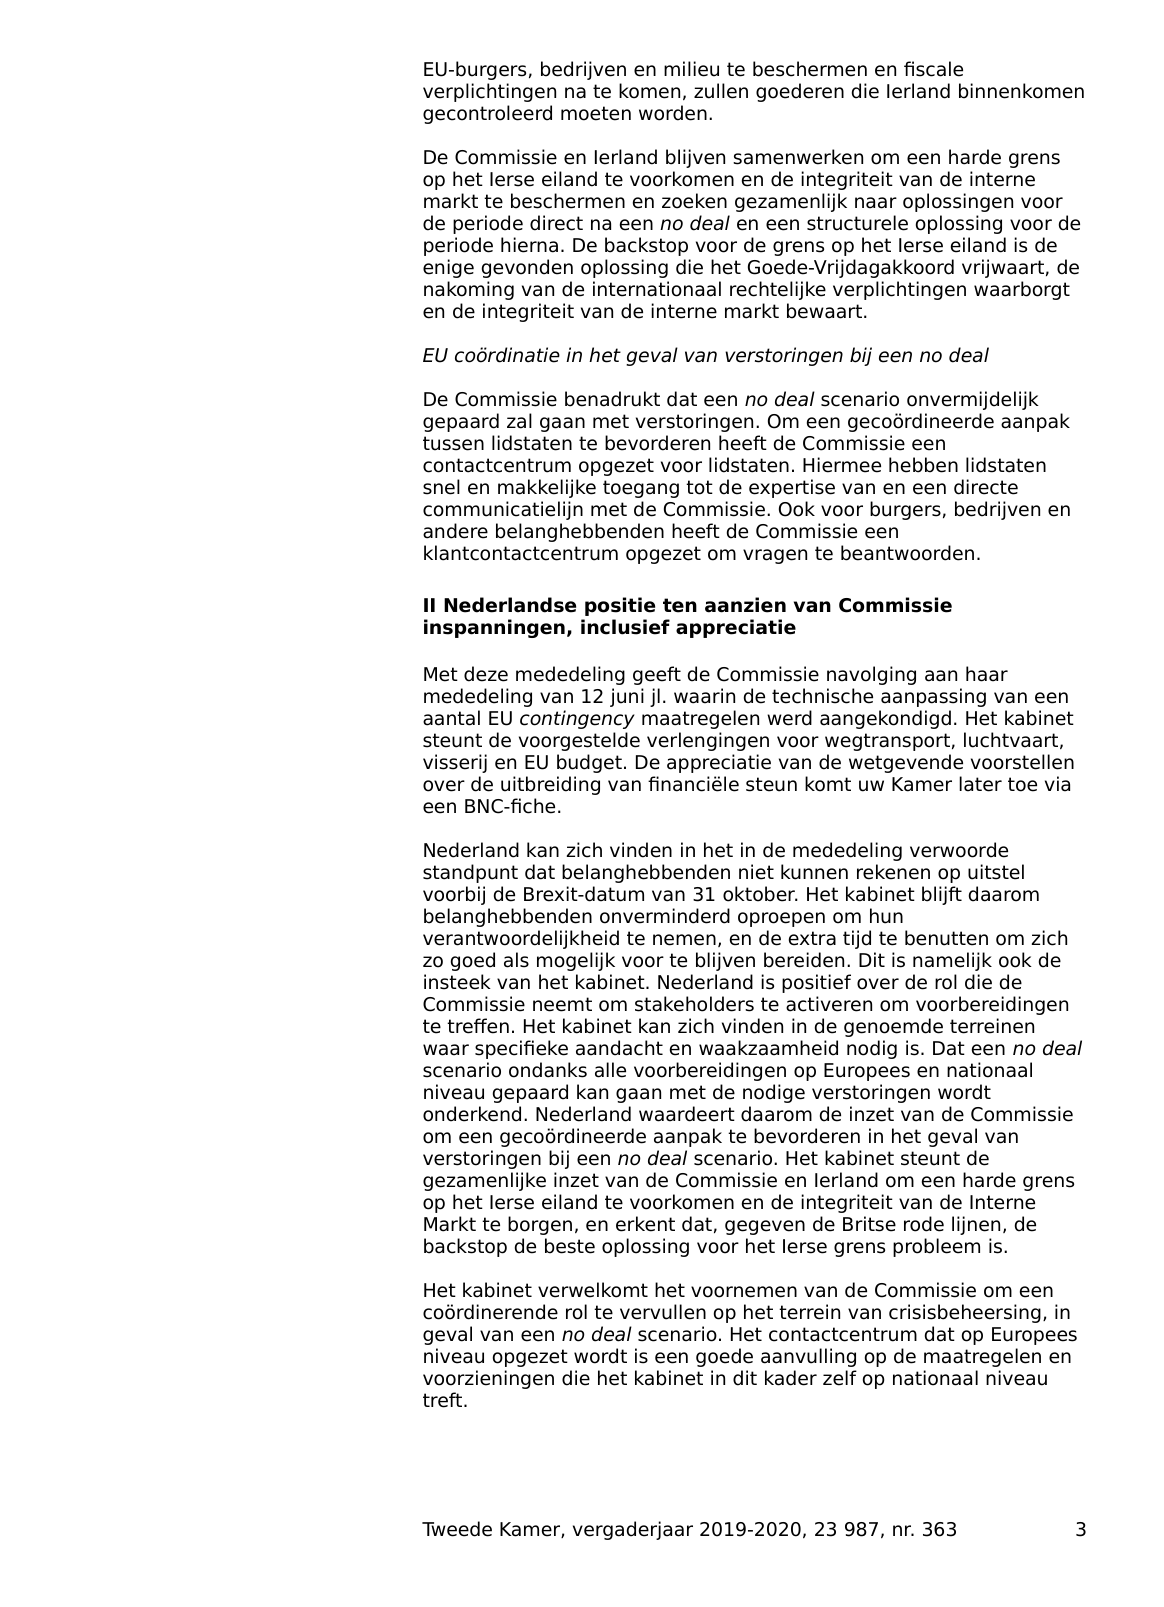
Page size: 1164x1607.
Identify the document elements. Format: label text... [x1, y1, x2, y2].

subtitle II Nederlandse positie ten aanzien van Commissie inspanningen, inclusief appreciatie [422, 595, 1087, 639]
text De Commissie en Ierland blijven samenwerken om een harde grens op het Ierse eiland te voorkomen en de integriteit van de interne markt te beschermen en zoeken gezamenlijk naar oplossingen voor de periode direct na een no deal en een structurele oplossing voor de periode hierna. De backstop voor de grens op het Ierse eiland is de enige gevonden oplossing die het Goede-Vrijdagakkoord vrijwaart, de nakoming van de internationaal rechtelijke verplichtingen waarborgt en de integriteit van de interne markt bewaart. [422, 147, 1087, 323]
text Het kabinet verwelkomt het voornemen van de Commissie om een coördinerende rol te vervullen op het terrein van crisisbeheersing, in geval van een no deal scenario. Het contactcentrum dat op Europees niveau opgezet wordt is een goede aanvulling op de maatregelen en voorzieningen die het kabinet in dit kader zelf op nationaal niveau treft. [422, 1280, 1087, 1412]
subtitle EU coördinatie in het geval van verstoringen bij een no deal [422, 345, 1087, 367]
text Nederland kan zich vinden in het in de mededeling verwoorde standpunt dat belanghebbenden niet kunnen rekenen op uitstel voorbij de Brexit-datum van 31 oktober. Het kabinet blijft daarom belanghebbenden onverminderd oproepen om hun verantwoordelijkheid te nemen, en de extra tijd te benutten om zich zo goed als mogelijk voor te blijven bereiden. Dit is namelijk ook de insteek van het kabinet. Nederland is positief over de rol die de Commissie neemt om stakeholders te activeren om voorbereidingen te treffen. Het kabinet kan zich vinden in de genoemde terreinen waar specifieke aandacht en waakzaamheid nodig is. Dat een no deal scenario ondanks alle voorbereidingen op Europees en nationaal niveau gepaard kan gaan met de nodige verstoringen wordt onderkend. Nederland waardeert daarom de inzet van de Commissie om een gecoördineerde aanpak te bevorderen in het geval van verstoringen bij een no deal scenario. Het kabinet steunt de gezamenlijke inzet van de Commissie en Ierland om een harde grens op het Ierse eiland te voorkomen en de integriteit van de Interne Markt te borgen, en erkent dat, gegeven de Britse rode lijnen, de backstop de beste oplossing voor het Ierse grens probleem is. [422, 840, 1087, 1258]
text Met deze mededeling geeft de Commissie navolging aan haar mededeling van 12 juni jl. waarin de technische aanpassing van een aantal EU contingency maatregelen werd aangekondigd. Het kabinet steunt de voorgestelde verlengingen voor wegtransport, luchtvaart, visserij en EU budget. De appreciatie van de wetgevende voorstellen over de uitbreiding van financiële steun komt uw Kamer later toe via een BNC-fiche. [422, 664, 1087, 818]
text De Commissie benadrukt dat een no deal scenario onvermijdelijk gepaard zal gaan met verstoringen. Om een gecoördineerde aanpak tussen lidstaten te bevorderen heeft de Commissie een contactcentrum opgezet voor lidstaten. Hiermee hebben lidstaten snel en makkelijke toegang tot de expertise van en een directe communicatielijn met de Commissie. Ook voor burgers, bedrijven en andere belanghebbenden heeft de Commissie een klantcontactcentrum opgezet om vragen te beantwoorden. [422, 389, 1087, 565]
text EU-burgers, bedrijven en milieu te beschermen en fiscale verplichtingen na te komen, zullen goederen die Ierland binnenkomen gecontroleerd moeten worden. [422, 59, 1087, 125]
